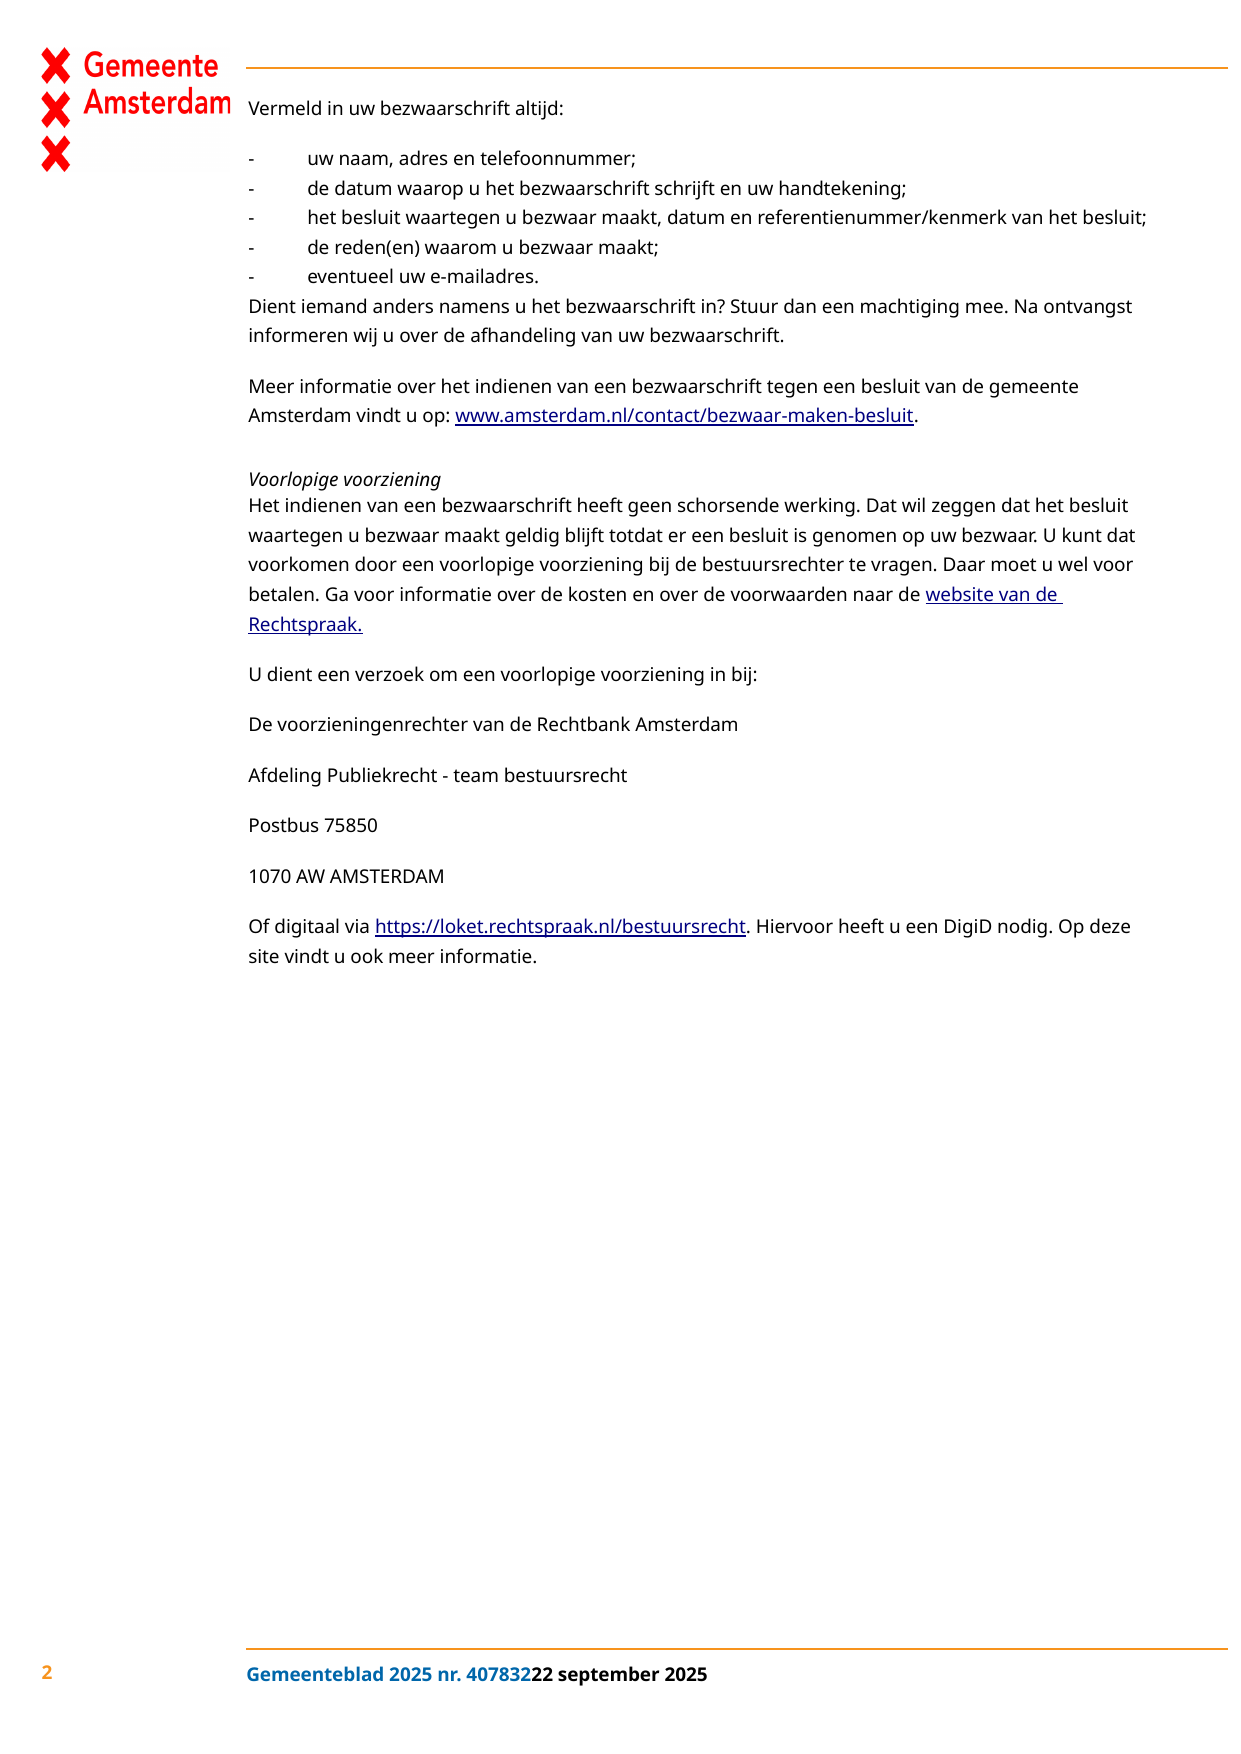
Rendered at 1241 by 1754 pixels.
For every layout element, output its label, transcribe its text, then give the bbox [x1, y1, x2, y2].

text Postbus 75850 [248, 812, 1152, 838]
list de reden(en) waarom u bezwaar maakt; [248, 234, 1152, 260]
list het besluit waartegen u bezwaar maakt, datum en referentienummer/kenmerk van het besluit; [248, 204, 1152, 230]
text Vermeld in uw bezwaarschrift altijd: [248, 95, 1152, 121]
text Meer informatie over het indienen van een bezwaarschrift tegen een besluit van de gemeente Amsterdam vindt u op: www.amsterdam.nl/contact/bezwaar-maken-besluit. [248, 373, 1152, 428]
picture [41, 47, 231, 172]
text Het indienen van een bezwaarschrift heeft geen schorsende werking. Dat wil zeggen dat het besluit waartegen u bezwaar maakt geldig blijft totdat er een besluit is genomen op uw bezwaar. U kunt dat voorkomen door een voorlopige voorziening bij de bestuursrechter te vragen. Daar moet u wel voor betalen. Ga voor informatie over de kosten en over de voorwaarden naar de website van de Rechtspraak. [248, 492, 1152, 636]
list uw naam, adres en telefoonnummer; [248, 145, 1152, 171]
text Afdeling Publiekrecht - team bestuursrecht [248, 762, 1152, 788]
text De voorzieningenrechter van de Rechtbank Amsterdam [248, 712, 1152, 737]
text 1070 AW AMSTERDAM [248, 863, 1152, 888]
text U dient een verzoek om een voorlopige voorziening in bij: [248, 661, 1152, 687]
list de datum waarop u het bezwaarschrift schrijft en uw handtekening; [248, 175, 1152, 201]
text Voorlopige voorziening [248, 467, 1152, 492]
text Dient iemand anders namens u het bezwaarschrift in? Stuur dan een machtiging mee. Na ontvangst informeren wij u over de afhandeling van uw bezwaarschrift. [248, 293, 1152, 348]
list eventueel uw e-mailadres. [248, 263, 1152, 289]
text Of digitaal via https://loket.rechtspraak.nl/bestuursrecht. Hiervoor heeft u een DigiD nodig. Op deze site vindt u ook meer informatie. [248, 913, 1152, 968]
